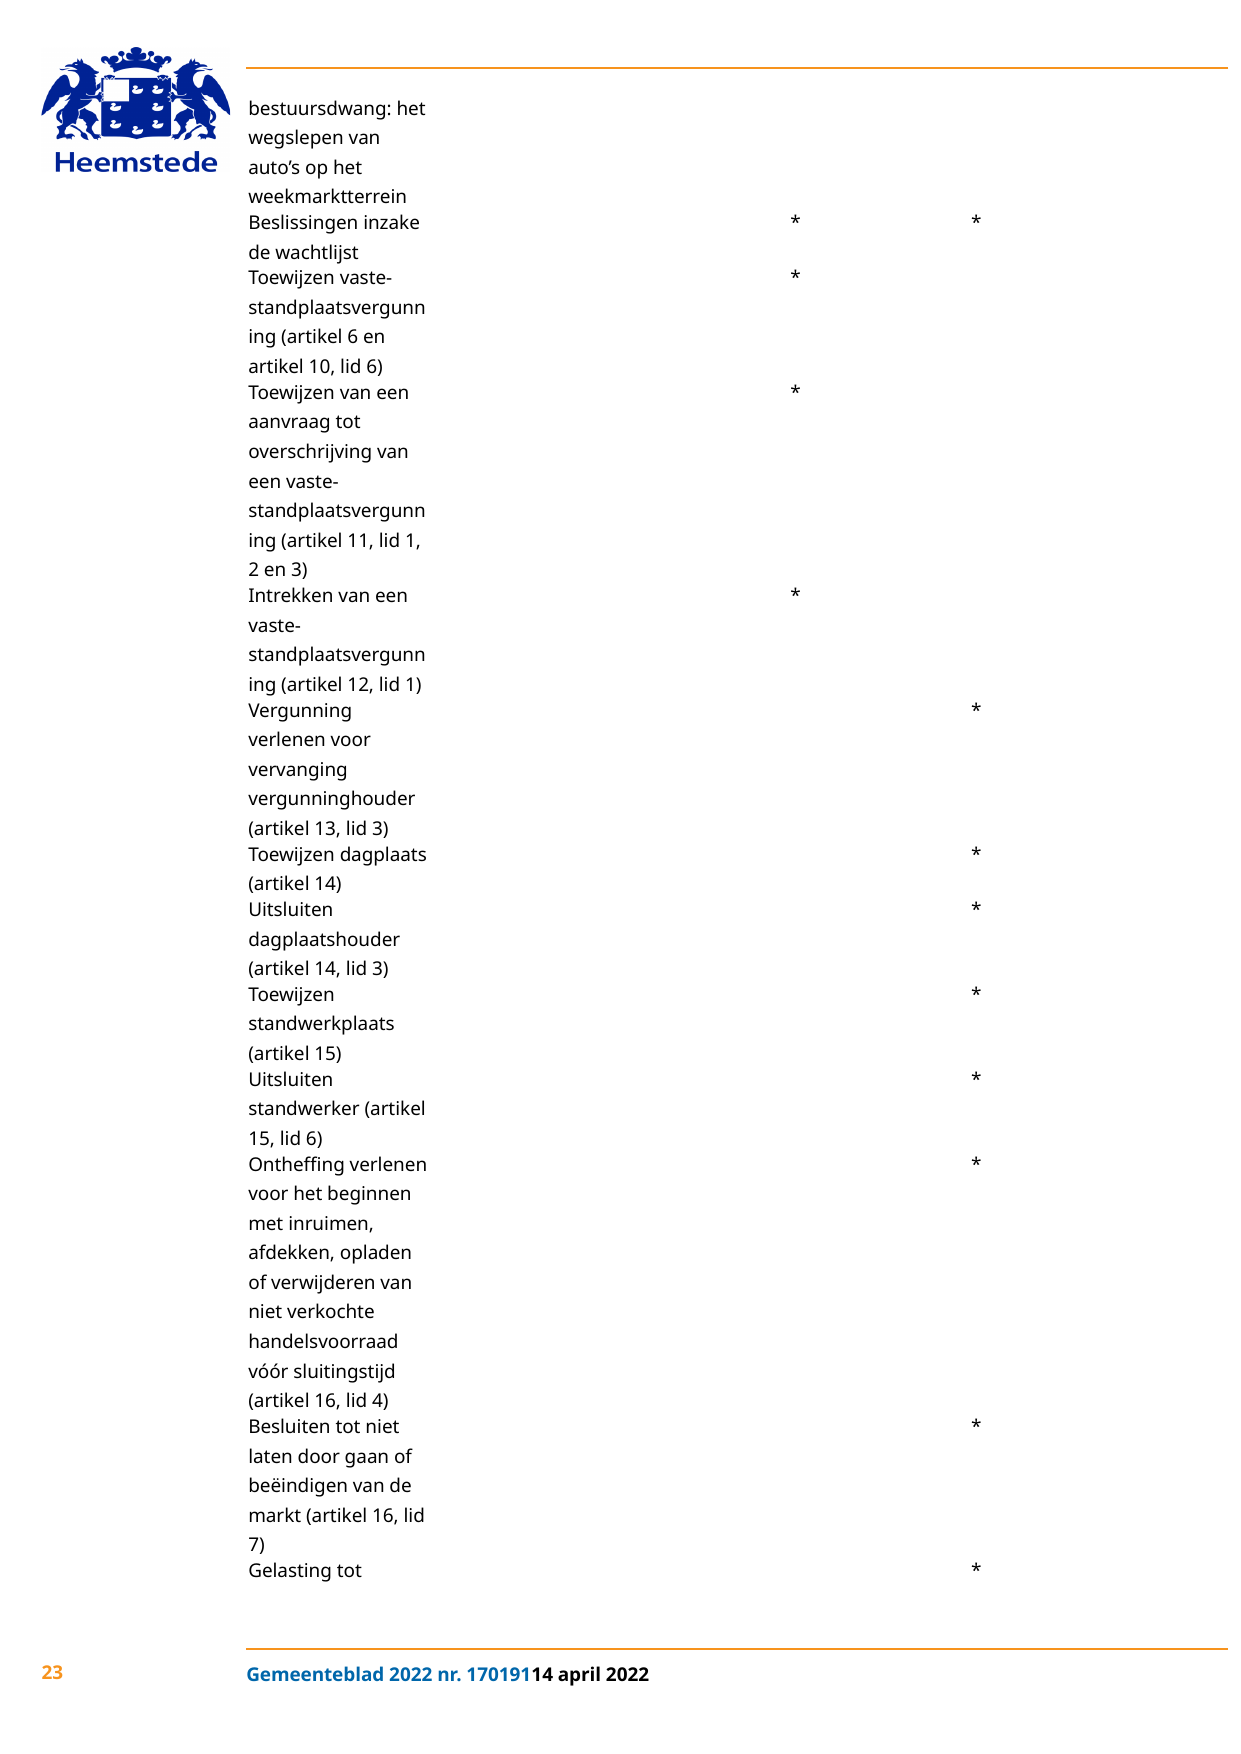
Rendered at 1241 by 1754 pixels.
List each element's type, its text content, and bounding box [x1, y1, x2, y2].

table_cell [429, 1413, 609, 1557]
table_cell [609, 379, 790, 582]
table_cell * [790, 379, 971, 582]
table_cell [429, 841, 609, 896]
table_cell * [971, 896, 1152, 981]
table_cell [429, 1151, 609, 1413]
table_cell * [971, 981, 1152, 1066]
table_cell [790, 1066, 971, 1151]
table_cell Intrekken van een vaste-standplaatsvergunning (artikel 12, lid 1) [248, 582, 429, 697]
picture [41, 47, 231, 172]
table_cell [790, 981, 971, 1066]
table_cell [429, 95, 609, 209]
table_cell Toewijzen van een aanvraag tot overschrijving van een vaste- standplaatsvergunning (artikel 11, lid 1, 2 en 3) [248, 379, 429, 582]
table_cell * [790, 265, 971, 379]
table_cell [609, 95, 790, 209]
table_cell bestuursdwang: het wegslepen van auto’s op het weekmarktterrein [248, 95, 429, 209]
table_cell Toewijzen standwerkplaats (artikel 15) [248, 981, 429, 1066]
table_cell [790, 697, 971, 841]
table_cell [790, 95, 971, 209]
table_cell Toewijzen dagplaats (artikel 14) [248, 841, 429, 896]
table_cell * [790, 582, 971, 697]
table_cell * [971, 1413, 1152, 1557]
table_cell [790, 1557, 971, 1583]
table_cell * [971, 841, 1152, 896]
table_cell Uitsluiten standwerker (artikel 15, lid 6) [248, 1066, 429, 1151]
table_cell Beslissingen inzake de wachtlijst [248, 209, 429, 264]
table_cell * [971, 209, 1152, 264]
table_cell * [971, 1066, 1152, 1151]
table_cell [609, 582, 790, 697]
table_cell [971, 265, 1152, 379]
table_cell [429, 697, 609, 841]
table_cell [429, 981, 609, 1066]
table_cell [429, 265, 609, 379]
table_cell [609, 841, 790, 896]
table_cell Ontheffing verlenen voor het beginnen met inruimen, afdekken, opladen of verwijderen van niet verkochte handelsvoorraad vóór sluitingstijd (artikel 16, lid 4) [248, 1151, 429, 1413]
table_cell [609, 1413, 790, 1557]
table_cell [429, 1066, 609, 1151]
table_cell [609, 1557, 790, 1583]
table_cell * [790, 209, 971, 264]
table_cell [429, 582, 609, 697]
table_cell [609, 1066, 790, 1151]
table_cell Vergunning verlenen voor vervanging vergunninghouder (artikel 13, lid 3) [248, 697, 429, 841]
table_cell Toewijzen vaste-standplaatsvergunning (artikel 6 en artikel 10, lid 6) [248, 265, 429, 379]
table_cell [971, 379, 1152, 582]
table_cell [609, 981, 790, 1066]
table_cell [971, 582, 1152, 697]
table_cell [609, 265, 790, 379]
table_cell [609, 697, 790, 841]
table_cell [790, 1151, 971, 1413]
table_cell [790, 896, 971, 981]
table_cell * [971, 1557, 1152, 1583]
table_cell [609, 896, 790, 981]
table_cell Uitsluiten dagplaatshouder (artikel 14, lid 3) [248, 896, 429, 981]
table_cell Gelasting tot [248, 1557, 429, 1583]
table_cell Besluiten tot niet laten door gaan of beëindigen van de markt (artikel 16, lid 7) [248, 1413, 429, 1557]
table_cell * [971, 697, 1152, 841]
table_cell [609, 1151, 790, 1413]
table_cell [429, 896, 609, 981]
table_cell [429, 1557, 609, 1583]
table_cell [429, 379, 609, 582]
table_cell [609, 209, 790, 264]
table_cell [429, 209, 609, 264]
table_cell [790, 1413, 971, 1557]
table_cell * [971, 1151, 1152, 1413]
table_cell [790, 841, 971, 896]
table_cell [971, 95, 1152, 209]
